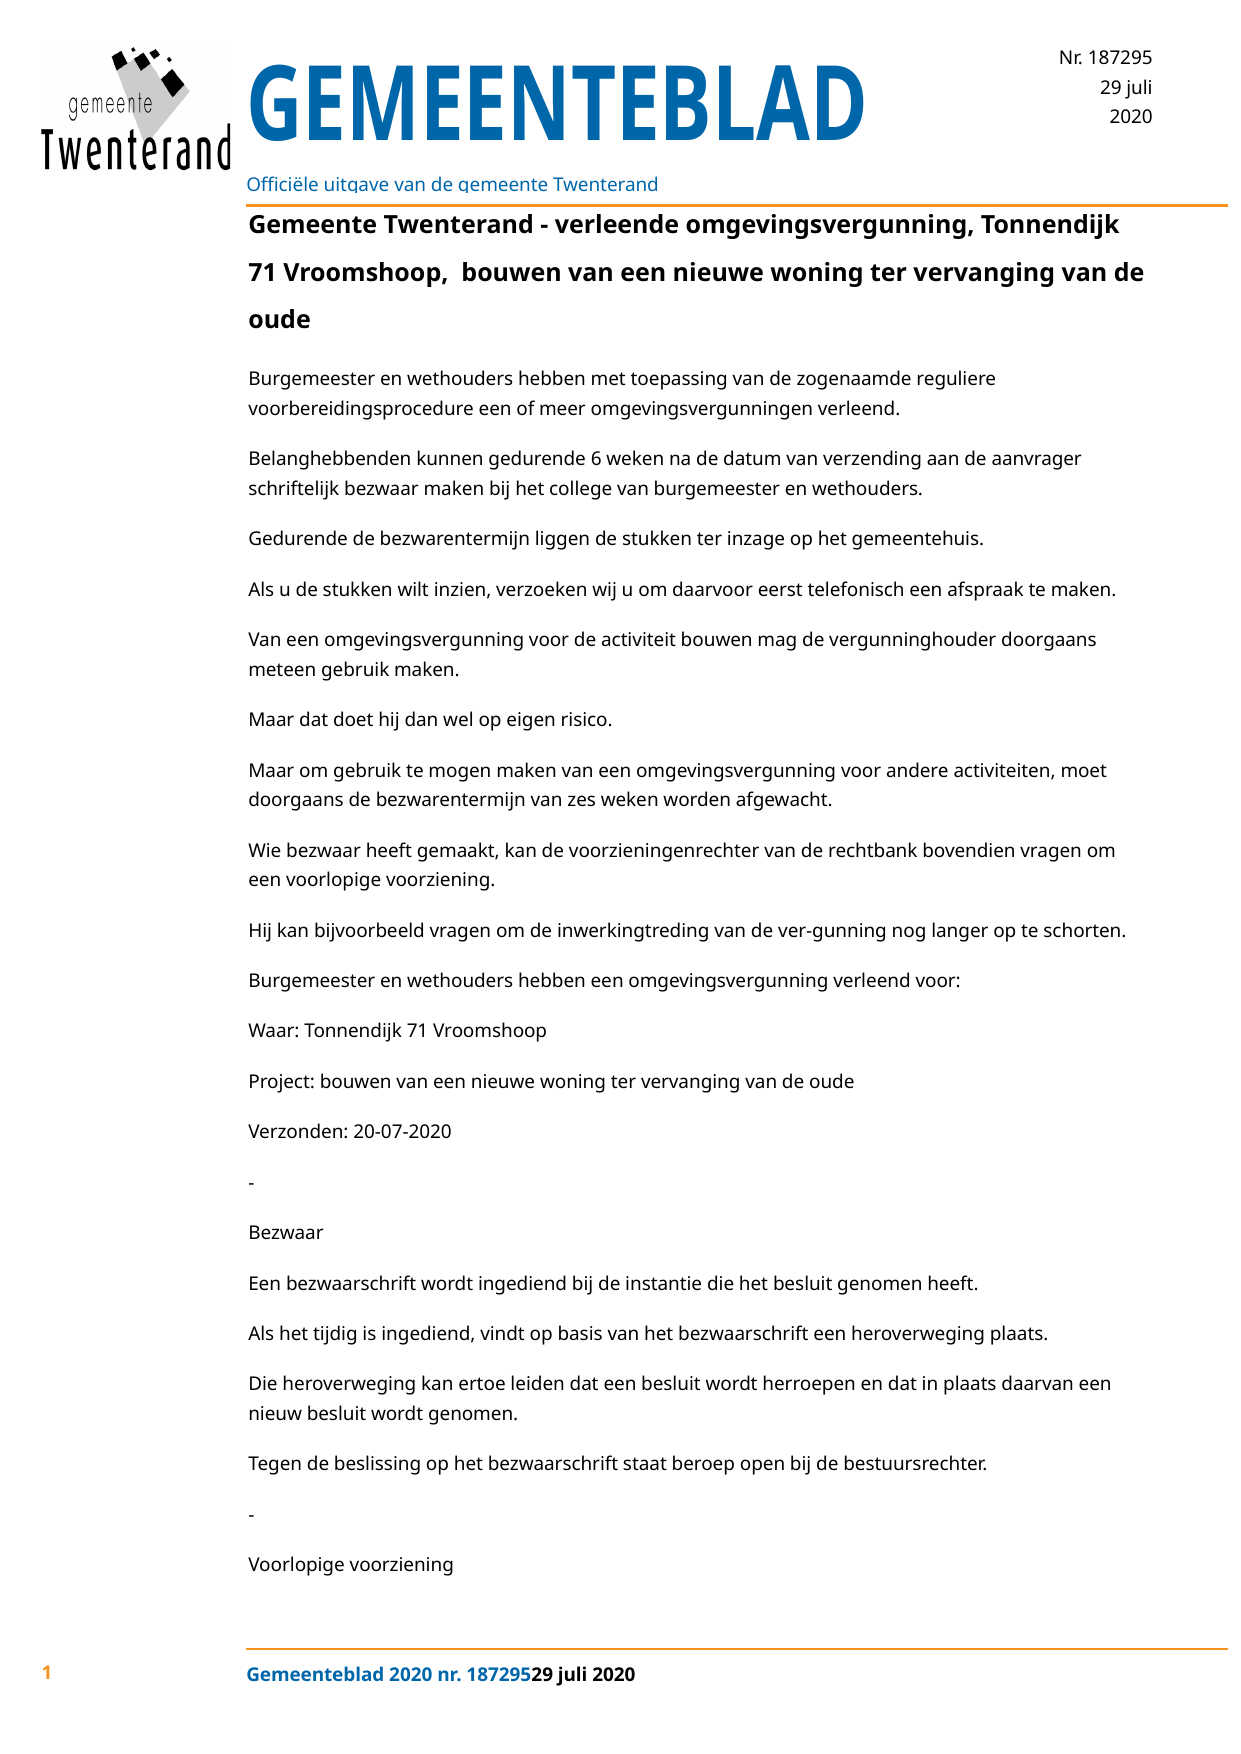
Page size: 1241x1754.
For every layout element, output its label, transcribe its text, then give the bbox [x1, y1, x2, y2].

text - [248, 1169, 1152, 1194]
text Waar: Tonnendijk 71 Vroomshoop [248, 1018, 1152, 1043]
text Maar dat doet hij dan wel op eigen risico. [248, 706, 1152, 732]
text Een bezwaarschrift wordt ingediend bij de instantie die het besluit genomen heeft. [248, 1270, 1152, 1295]
text Burgemeester en wethouders hebben een omgevingsvergunning verleend voor: [248, 967, 1152, 993]
text Wie bezwaar heeft gemaakt, kan de voorzieningenrechter van de rechtbank bovendien vragen om een voorlopige voorziening. [248, 837, 1152, 892]
text Van een omgevingsvergunning voor de activiteit bouwen mag de vergunninghouder doorgaans meteen gebruik maken. [248, 626, 1152, 682]
text Voorlopige voorziening [248, 1551, 1152, 1577]
text Burgemeester en wethouders hebben met toepassing van de zogenaamde reguliere voorbereidingsprocedure een of meer omgevingsvergunningen verleend. [248, 366, 1152, 421]
text Als het tijdig is ingediend, vindt op basis van het bezwaarschrift een heroverweging plaats. [248, 1320, 1152, 1346]
text Gedurende de bezwarentermijn liggen de stukken ter inzage op het gemeentehuis. [248, 526, 1152, 551]
text Verzonden: 20-07-2020 [248, 1118, 1152, 1144]
text Belanghebbenden kunnen gedurende 6 weken na de datum van verzending aan de aanvrager schriftelijk bezwaar maken bij het college van burgemeester en wethouders. [248, 446, 1152, 501]
text - [248, 1501, 1152, 1527]
text Bezwaar [248, 1219, 1152, 1245]
text Tegen de beslissing op het bezwaarschrift staat beroep open bij de bestuursrechter. [248, 1451, 1152, 1476]
picture [41, 47, 231, 172]
text Die heroverweging kan ertoe leiden dat een besluit wordt herroepen en dat in plaats daarvan een nieuw besluit wordt genomen. [248, 1371, 1152, 1426]
text Project: bouwen van een nieuwe woning ter vervanging van de oude [248, 1068, 1152, 1094]
text Hij kan bijvoorbeeld vragen om de inwerkingtreding van de ver-gunning nog langer op te schorten. [248, 917, 1152, 942]
text Als u de stukken wilt inzien, verzoeken wij u om daarvoor eerst telefonisch een afspraak te maken. [248, 576, 1152, 602]
text Maar om gebruik te mogen maken van een omgevingsvergunning voor andere activiteiten, moet doorgaans de bezwarentermijn van zes weken worden afgewacht. [248, 757, 1152, 812]
text Gemeente Twenterand - verleende omgevingsvergunning, Tonnendijk 71 Vroomshoop, bouwen van een nieuwe woning ter vervanging van de oude [248, 207, 1152, 336]
